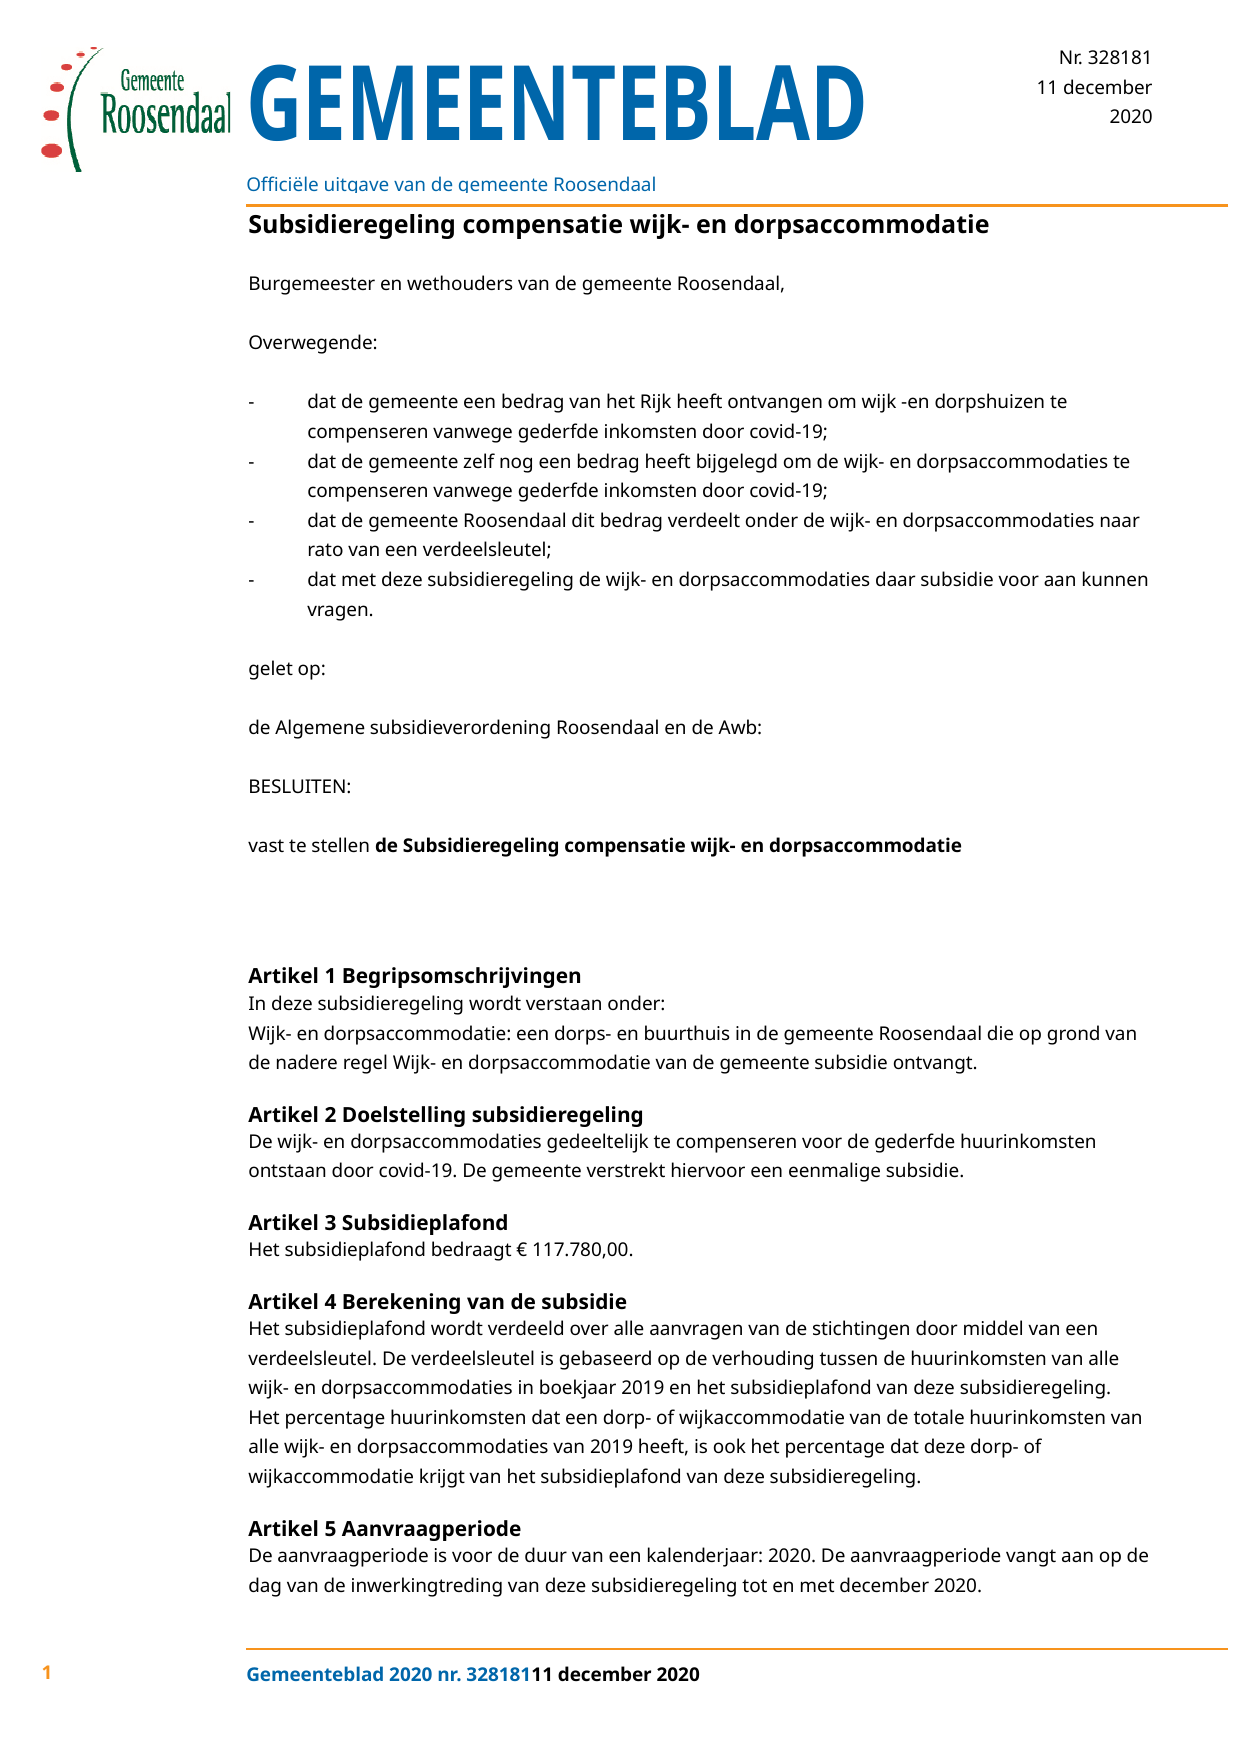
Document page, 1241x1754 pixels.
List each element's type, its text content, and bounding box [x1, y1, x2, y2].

picture [41, 47, 231, 172]
text BESLUITEN: [248, 773, 1152, 799]
text De aanvraagperiode is voor de duur van een kalenderjaar: 2020. De aanvraagperiode vangt aan op de dag van de inwerkingtreding van deze subsidieregeling tot en met december 2020. [248, 1542, 1152, 1597]
text gelet op: [248, 655, 1152, 681]
text Artikel 4 Berekening van de subsidie [248, 1287, 1152, 1315]
text Subsidieregeling compensatie wijk- en dorpsaccommodatie [248, 207, 1152, 241]
text Het percentage huurinkomsten dat een dorp- of wijkaccommodatie van de totale huurinkomsten van alle wijk- en dorpsaccommodaties van 2019 heeft, is ook het percentage dat deze dorp- of wijkaccommodatie krijgt van het subsidieplafond van deze subsidieregeling. [248, 1404, 1152, 1489]
list dat de gemeente Roosendaal dit bedrag verdeelt onder de wijk- en dorpsaccommodaties naar rato van een verdeelsleutel; [248, 507, 1152, 562]
text Het subsidieplafond wordt verdeeld over alle aanvragen van de stichtingen door middel van een verdeelsleutel. De verdeelsleutel is gebaseerd op de verhouding tussen de huurinkomsten van alle wijk- en dorpsaccommodaties in boekjaar 2019 en het subsidieplafond van deze subsidieregeling. [248, 1315, 1152, 1400]
text In deze subsidieregeling wordt verstaan onder: [248, 990, 1152, 1016]
text Het subsidieplafond bedraagt € 117.780,00. [248, 1237, 1152, 1262]
list dat met deze subsidieregeling de wijk- en dorpsaccommodaties daar subsidie voor aan kunnen vragen. [248, 566, 1152, 621]
text Wijk- en dorpsaccommodatie: een dorps- en buurthuis in de gemeente Roosendaal die op grond van de nadere regel Wijk- en dorpsaccommodatie van de gemeente subsidie ontvangt. [248, 1020, 1152, 1075]
text vast te stellen de Subsidieregeling compensatie wijk- en dorpsaccommodatie [248, 832, 1152, 858]
text Overwegende: [248, 329, 1152, 355]
list dat de gemeente een bedrag van het Rijk heeft ontvangen om wijk -en dorpshuizen te compenseren vanwege gederfde inkomsten door covid-19; [248, 389, 1152, 444]
text de Algemene subsidieverordening Roosendaal en de Awb: [248, 714, 1152, 740]
text Artikel 3 Subsidieplafond [248, 1208, 1152, 1237]
list dat de gemeente zelf nog een bedrag heeft bijgelegd om de wijk- en dorpsaccommodaties te compenseren vanwege gederfde inkomsten door covid-19; [248, 448, 1152, 503]
text Burgemeester en wethouders van de gemeente Roosendaal, [248, 270, 1152, 296]
text Artikel 2 Doelstelling subsidieregeling [248, 1100, 1152, 1128]
text Artikel 5 Aanvraagperiode [248, 1514, 1152, 1542]
text De wijk- en dorpsaccommodaties gedeeltelijk te compenseren voor de gederfde huurinkomsten ontstaan door covid-19. De gemeente verstrekt hiervoor een eenmalige subsidie. [248, 1128, 1152, 1183]
text Artikel 1 Begripsomschrijvingen [248, 962, 1152, 990]
